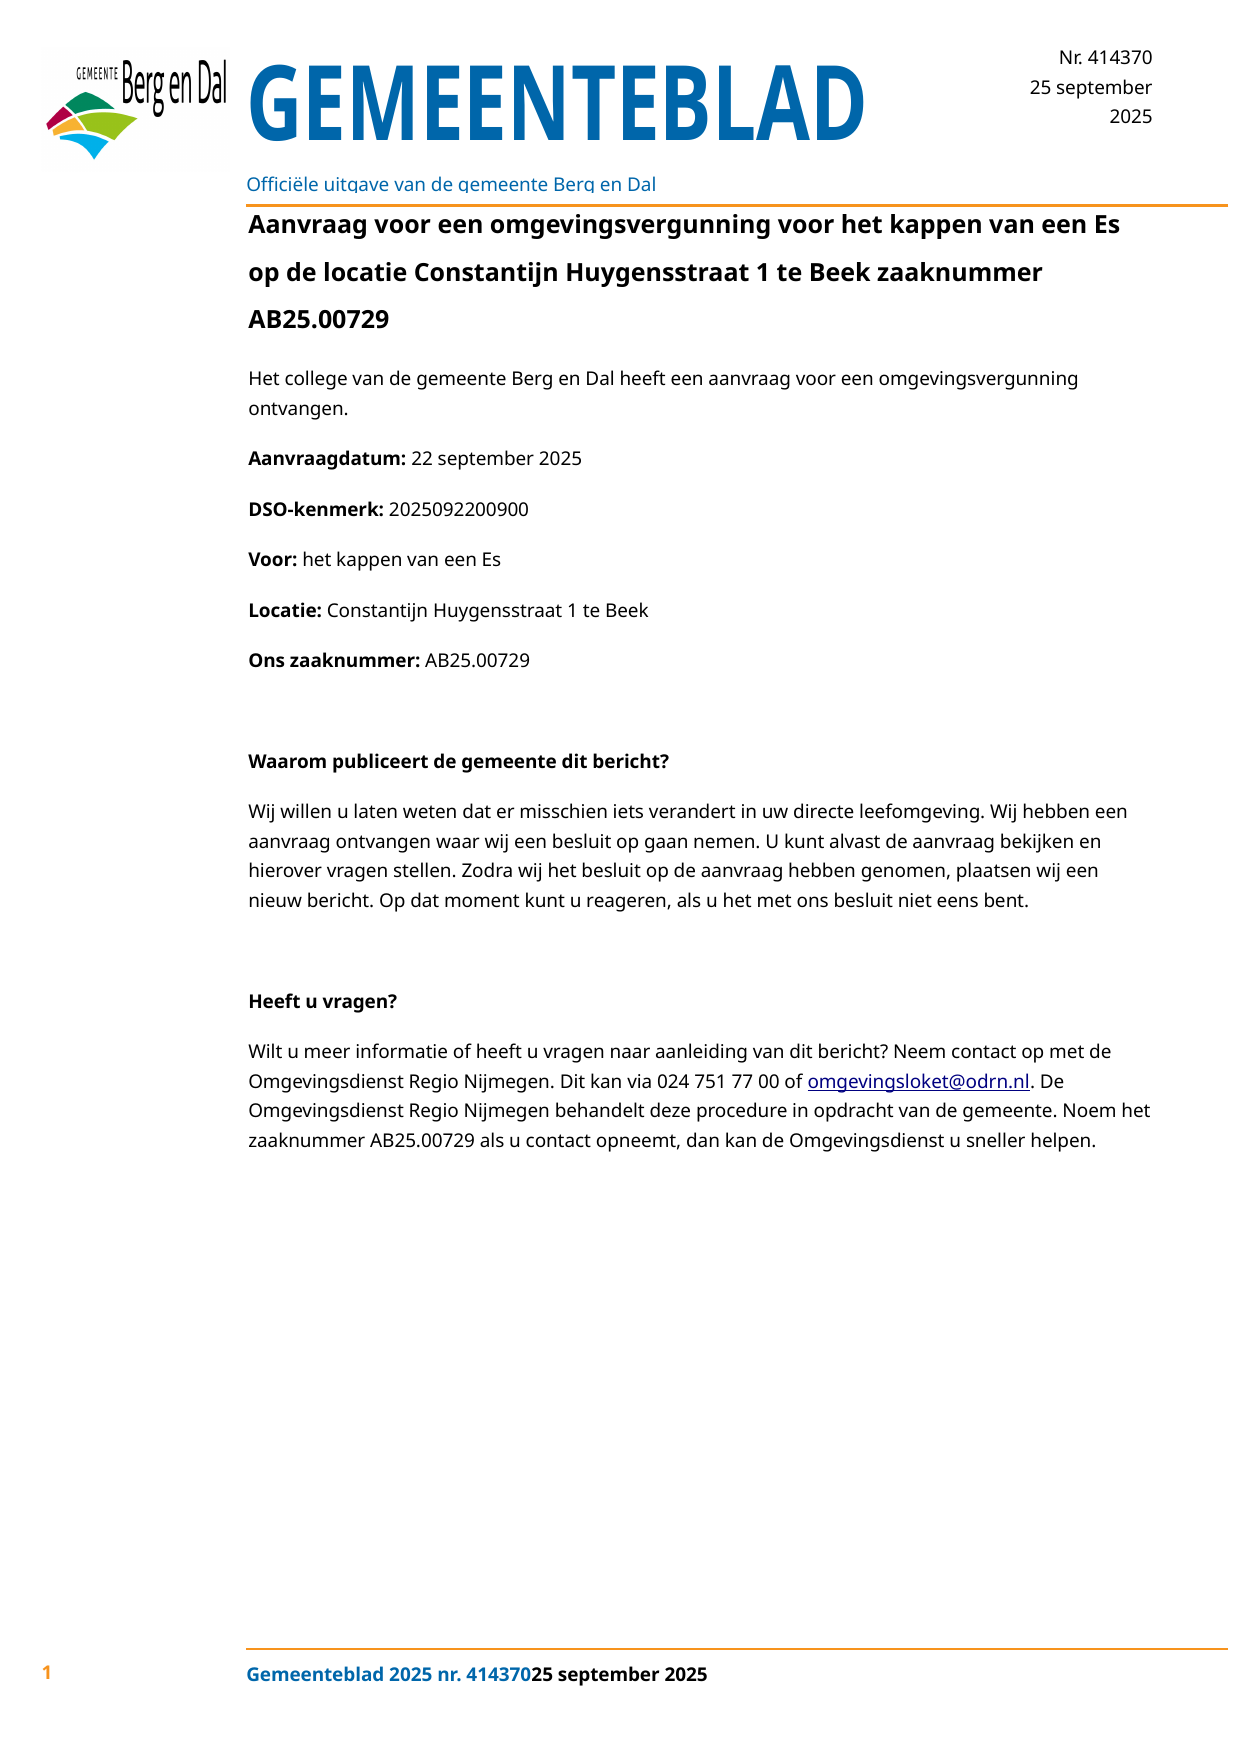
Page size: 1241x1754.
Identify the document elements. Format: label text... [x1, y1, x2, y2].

text Locatie: Constantijn Huygensstraat 1 te Beek [248, 597, 1152, 622]
text Ons zaaknummer: AB25.00729 [248, 647, 1152, 673]
text Wilt u meer informatie of heeft u vragen naar aanleiding van dit bericht? Neem contact op met de Omgevingsdienst Regio Nijmegen. Dit kan via 024 751 77 00 of omgevingsloket@odrn.nl. De Omgevingsdienst Regio Nijmegen behandelt deze procedure in opdracht van de gemeente. Noem het zaaknummer AB25.00729 als u contact opneemt, dan kan de Omgevingsdienst u sneller helpen. [248, 1038, 1152, 1153]
picture [41, 47, 231, 172]
text Aanvraagdatum: 22 september 2025 [248, 446, 1152, 471]
text Aanvraag voor een omgevingsvergunning voor het kappen van een Es op de locatie Constantijn Huygensstraat 1 te Beek zaaknummer AB25.00729 [248, 207, 1152, 336]
text DSO-kenmerk: 2025092200900 [248, 496, 1152, 522]
text Waarom publiceert de gemeente dit bericht? [248, 748, 1152, 774]
text Heeft u vragen? [248, 988, 1152, 1014]
text Het college van de gemeente Berg en Dal heeft een aanvraag voor een omgevingsvergunning ontvangen. [248, 366, 1152, 421]
text Wij willen u laten weten dat er misschien iets verandert in uw directe leefomgeving. Wij hebben een aanvraag ontvangen waar wij een besluit op gaan nemen. U kunt alvast de aanvraag bekijken en hierover vragen stellen. Zodra wij het besluit op de aanvraag hebben genomen, plaatsen wij een nieuw bericht. Op dat moment kunt u reageren, als u het met ons besluit niet eens bent. [248, 798, 1152, 913]
text Voor: het kappen van een Es [248, 546, 1152, 572]
